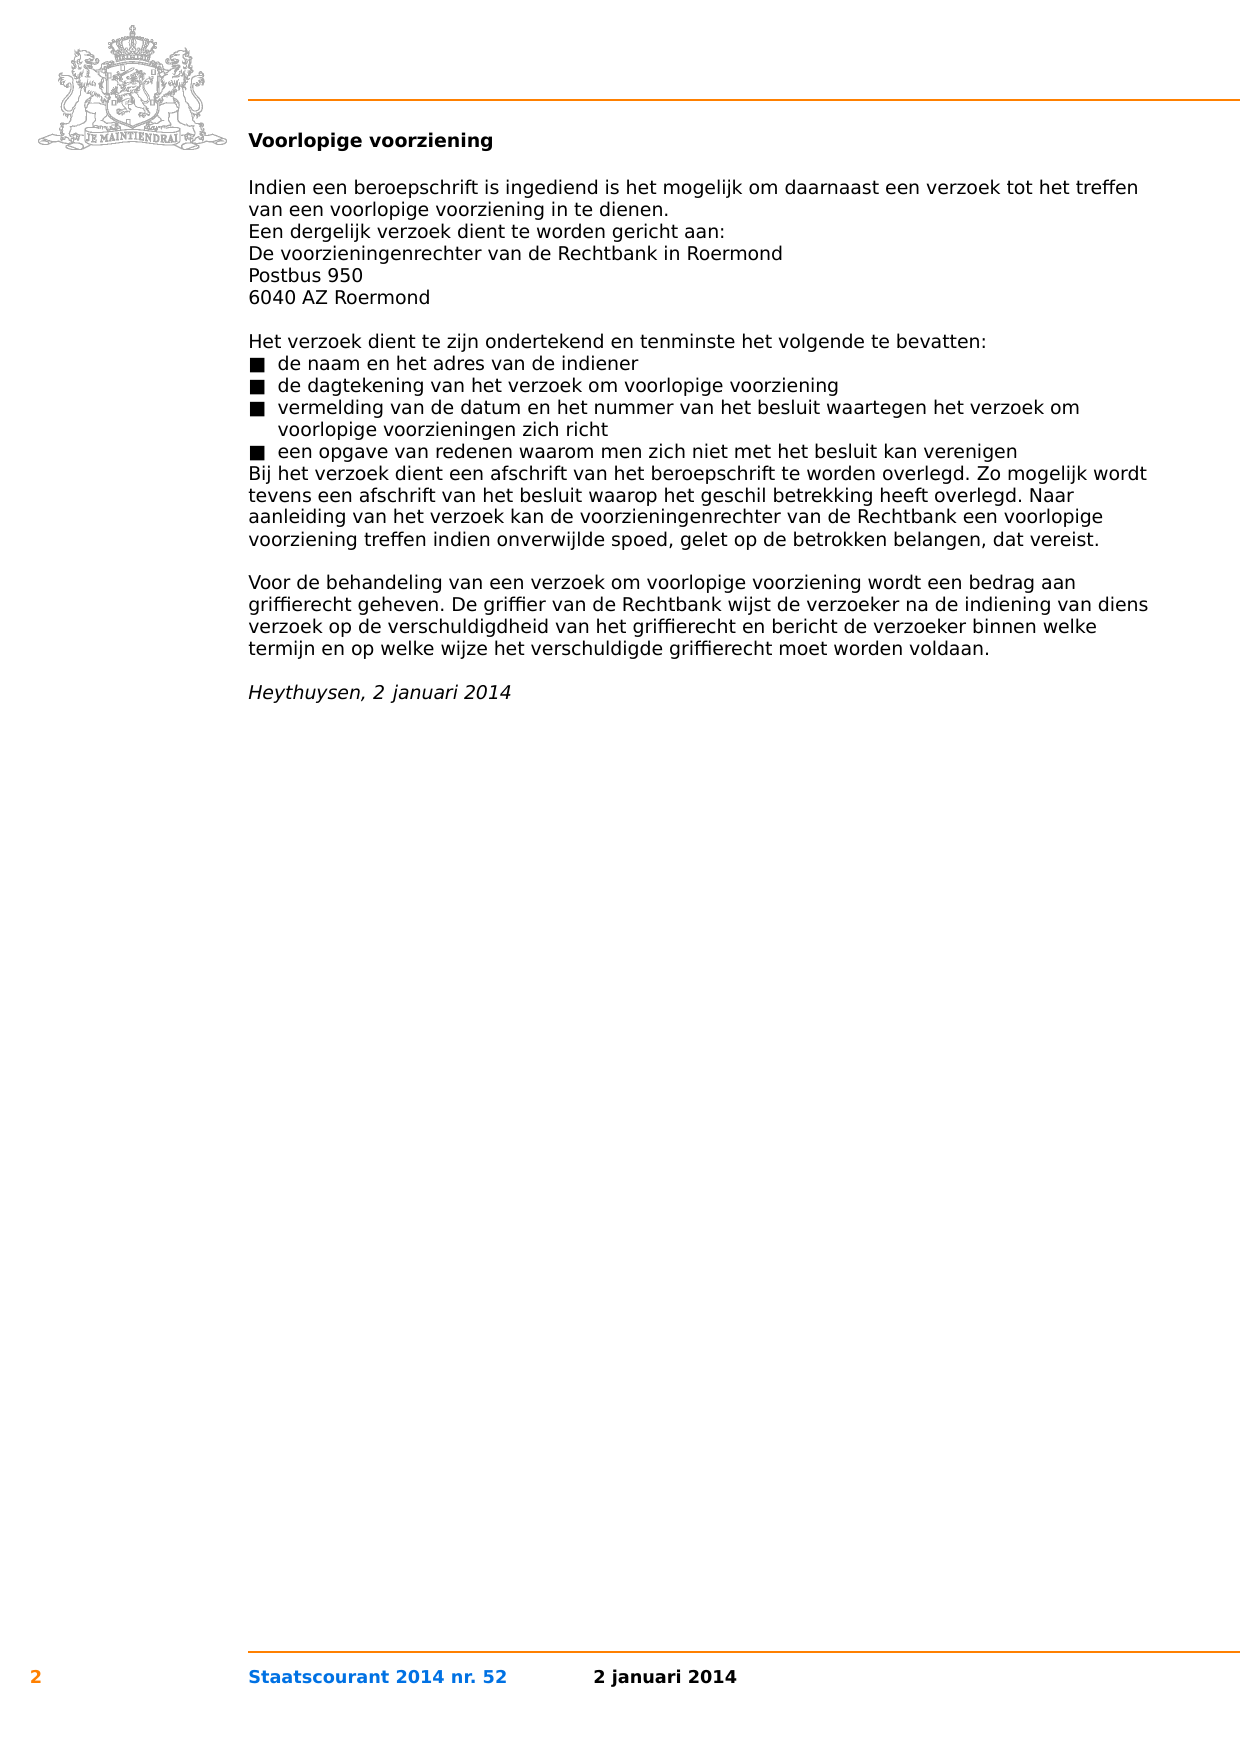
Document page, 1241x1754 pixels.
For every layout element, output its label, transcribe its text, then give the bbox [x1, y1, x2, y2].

text De voorzieningenrechter van de Rechtbank in Roermond [248, 243, 1163, 265]
subtitle Voorlopige voorziening [248, 130, 1163, 152]
text ■ de naam en het adres van de indiener [248, 353, 1163, 374]
picture [38, 25, 227, 150]
text ■ vermelding van de datum en het nummer van het besluit waartegen het verzoek om voorlopige voorzieningen zich richt [248, 397, 1163, 441]
text Bij het verzoek dient een afschrift van het beroepschrift te worden overlegd. Zo mogelijk wordt tevens een afschrift van het besluit waarop het geschil betrekking heeft overlegd. Naar aanleiding van het verzoek kan de voorzieningenrechter van de Rechtbank een voorlopige voorziening treffen indien onverwijlde spoed, gelet op de betrokken belangen, dat vereist. [248, 462, 1163, 550]
text Heythuysen, 2 januari 2014 [248, 682, 1163, 704]
text Voor de behandeling van een verzoek om voorlopige voorziening wordt een bedrag aan griffierecht geheven. De griffier van de Rechtbank wijst de verzoeker na de indiening van diens verzoek op de verschuldigdheid van het griffierecht en bericht de verzoeker binnen welke termijn en op welke wijze het verschuldigde griffierecht moet worden voldaan. [248, 572, 1163, 660]
text 6040 AZ Roermond [248, 287, 1163, 309]
text Een dergelijk verzoek dient te worden gericht aan: [248, 221, 1163, 243]
text Het verzoek dient te zijn ondertekend en tenminste het volgende te bevatten: [248, 331, 1163, 353]
text ■ een opgave van redenen waarom men zich niet met het besluit kan verenigen [248, 441, 1163, 462]
text Indien een beroepschrift is ingediend is het mogelijk om daarnaast een verzoek tot het treffen van een voorlopige voorziening in te dienen. [248, 177, 1163, 221]
text ■ de dagtekening van het verzoek om voorlopige voorziening [248, 374, 1163, 397]
text Postbus 950 [248, 265, 1163, 287]
